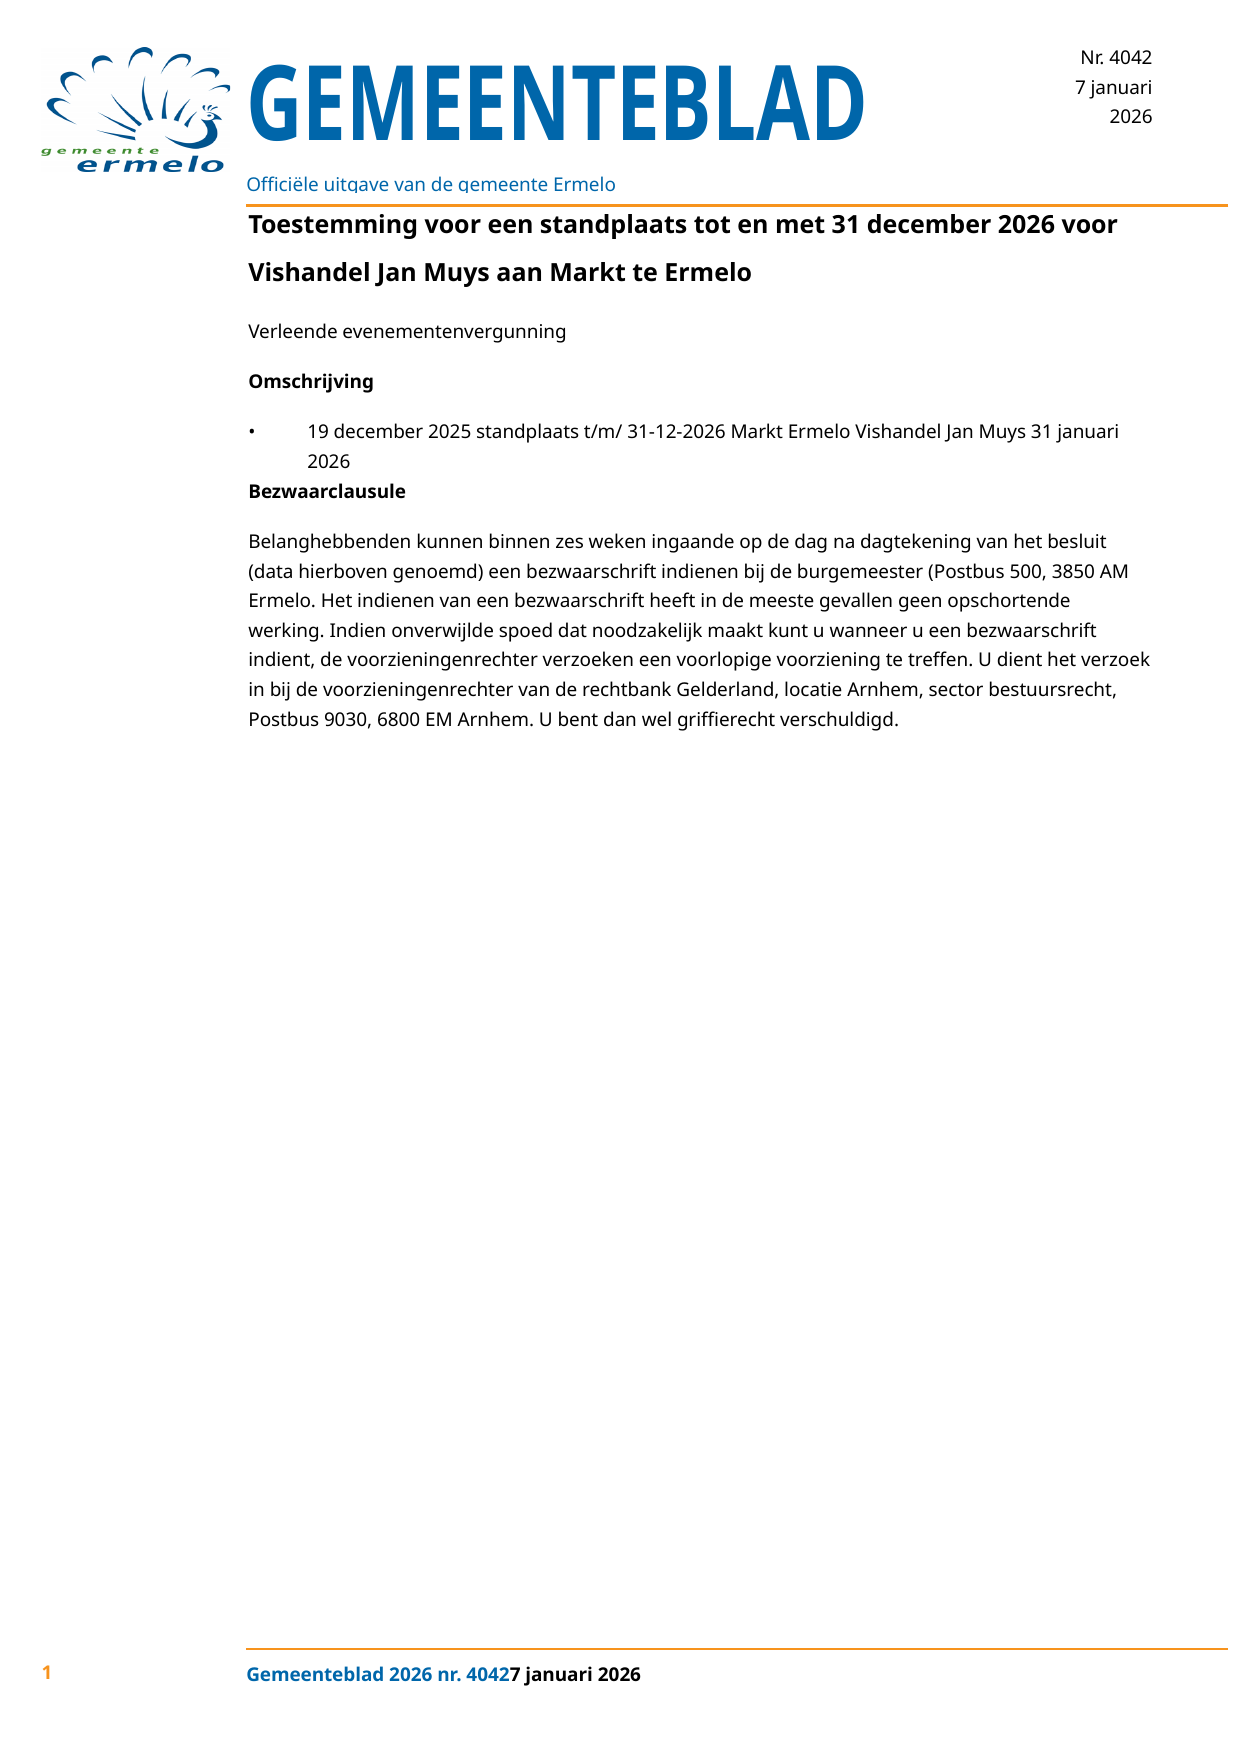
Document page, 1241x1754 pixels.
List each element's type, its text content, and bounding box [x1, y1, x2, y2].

list 19 december 2025 standplaats t/m/ 31-12-2026 Markt Ermelo Vishandel Jan Muys 31 januari 2026 [248, 419, 1152, 474]
text Bezwaarclausule [248, 478, 1152, 504]
text Toestemming voor een standplaats tot en met 31 december 2026 voor Vishandel Jan Muys aan Markt te Ermelo [248, 207, 1152, 288]
text Belanghebbenden kunnen binnen zes weken ingaande op de dag na dagtekening van het besluit (data hierboven genoemd) een bezwaarschrift indienen bij de burgemeester (Postbus 500, 3850 AM Ermelo. Het indienen van een bezwaarschrift heeft in de meeste gevallen geen opschortende werking. Indien onverwijlde spoed dat noodzakelijk maakt kunt u wanneer u een bezwaarschrift indient, de voorzieningenrechter verzoeken een voorlopige voorziening te treffen. U dient het verzoek in bij de voorzieningenrechter van de rechtbank Gelderland, locatie Arnhem, sector bestuursrecht, Postbus 9030, 6800 EM Arnhem. U bent dan wel griffierecht verschuldigd. [248, 528, 1152, 732]
text Verleende evenementenvergunning [248, 318, 1152, 344]
text Omschrijving [248, 368, 1152, 394]
picture [41, 47, 231, 172]
